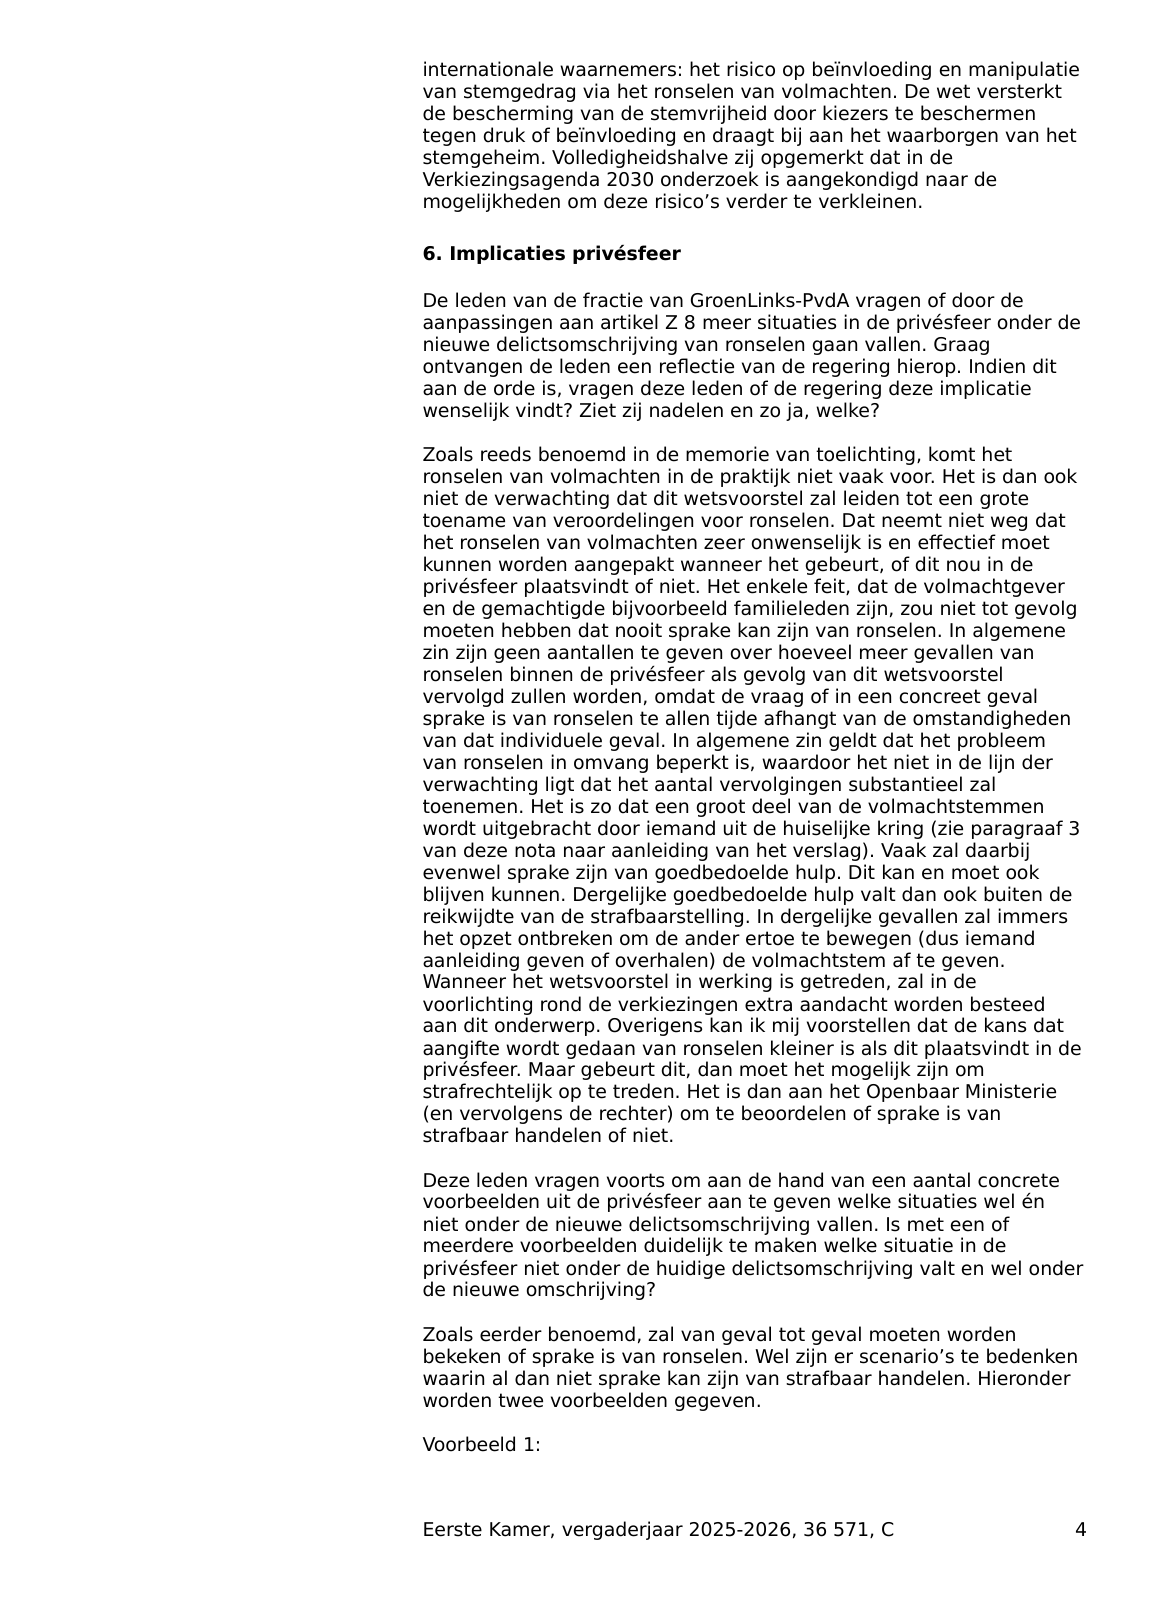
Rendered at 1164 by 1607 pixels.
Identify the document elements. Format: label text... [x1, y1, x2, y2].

text internationale waarnemers: het risico op beïnvloeding en manipulatie van stemgedrag via het ronselen van volmachten. De wet versterkt de bescherming van de stemvrijheid door kiezers te beschermen tegen druk of beïnvloeding en draagt bij aan het waarborgen van het stemgeheim. Volledigheidshalve zij opgemerkt dat in de Verkiezingsagenda 2030 onderzoek is aangekondigd naar de mogelijkheden om deze risico’s verder te verkleinen. [422, 59, 1087, 213]
text Voorbeeld 1: [422, 1434, 1087, 1456]
subtitle 6. Implicaties privésfeer [422, 243, 1087, 265]
text Zoals eerder benoemd, zal van geval tot geval moeten worden bekeken of sprake is van ronselen. Wel zijn er scenario’s te bedenken waarin al dan niet sprake kan zijn van strafbaar handelen. Hieronder worden twee voorbeelden gegeven. [422, 1323, 1087, 1411]
text De leden van de fractie van GroenLinks-PvdA vragen of door de aanpassingen aan artikel Z 8 meer situaties in de privésfeer onder de nieuwe delictsomschrijving van ronselen gaan vallen. Graag ontvangen de leden een reflectie van de regering hierop. Indien dit aan de orde is, vragen deze leden of de regering deze implicatie wenselijk vindt? Ziet zij nadelen en zo ja, welke? [422, 290, 1087, 422]
text Deze leden vragen voorts om aan de hand van een aantal concrete voorbeelden uit de privésfeer aan te geven welke situaties wel én niet onder de nieuwe delictsomschrijving vallen. Is met een of meerdere voorbeelden duidelijk te maken welke situatie in de privésfeer niet onder de huidige delictsomschrijving valt en wel onder de nieuwe omschrijving? [422, 1169, 1087, 1301]
text Zoals reeds benoemd in de memorie van toelichting, komt het ronselen van volmachten in de praktijk niet vaak voor. Het is dan ook niet de verwachting dat dit wetsvoorstel zal leiden tot een grote toename van veroordelingen voor ronselen. Dat neemt niet weg dat het ronselen van volmachten zeer onwenselijk is en effectief moet kunnen worden aangepakt wanneer het gebeurt, of dit nou in de privésfeer plaatsvindt of niet. Het enkele feit, dat de volmachtgever en de gemachtigde bijvoorbeeld familieleden zijn, zou niet tot gevolg moeten hebben dat nooit sprake kan zijn van ronselen. In algemene zin zijn geen aantallen te geven over hoeveel meer gevallen van ronselen binnen de privésfeer als gevolg van dit wetsvoorstel vervolgd zullen worden, omdat de vraag of in een concreet geval sprake is van ronselen te allen tijde afhangt van de omstandigheden van dat individuele geval. In algemene zin geldt dat het probleem van ronselen in omvang beperkt is, waardoor het niet in de lijn der verwachting ligt dat het aantal vervolgingen substantieel zal toenemen. Het is zo dat een groot deel van de volmachtstemmen wordt uitgebracht door iemand uit de huiselijke kring (zie paragraaf 3 van deze nota naar aanleiding van het verslag). Vaak zal daarbij evenwel sprake zijn van goedbedoelde hulp. Dit kan en moet ook blijven kunnen. Dergelijke goedbedoelde hulp valt dan ook buiten de reikwijdte van de strafbaarstelling. In dergelijke gevallen zal immers het opzet ontbreken om de ander ertoe te bewegen (dus iemand aanleiding geven of overhalen) de volmachtstem af te geven. Wanneer het wetsvoorstel in werking is getreden, zal in de voorlichting rond de verkiezingen extra aandacht worden besteed aan dit onderwerp. Overigens kan ik mij voorstellen dat de kans dat aangifte wordt gedaan van ronselen kleiner is als dit plaatsvindt in de privésfeer. Maar gebeurt dit, dan moet het mogelijk zijn om strafrechtelijk op te treden. Het is dan aan het Openbaar Ministerie (en vervolgens de rechter) om te beoordelen of sprake is van strafbaar handelen of niet. [422, 444, 1087, 1147]
